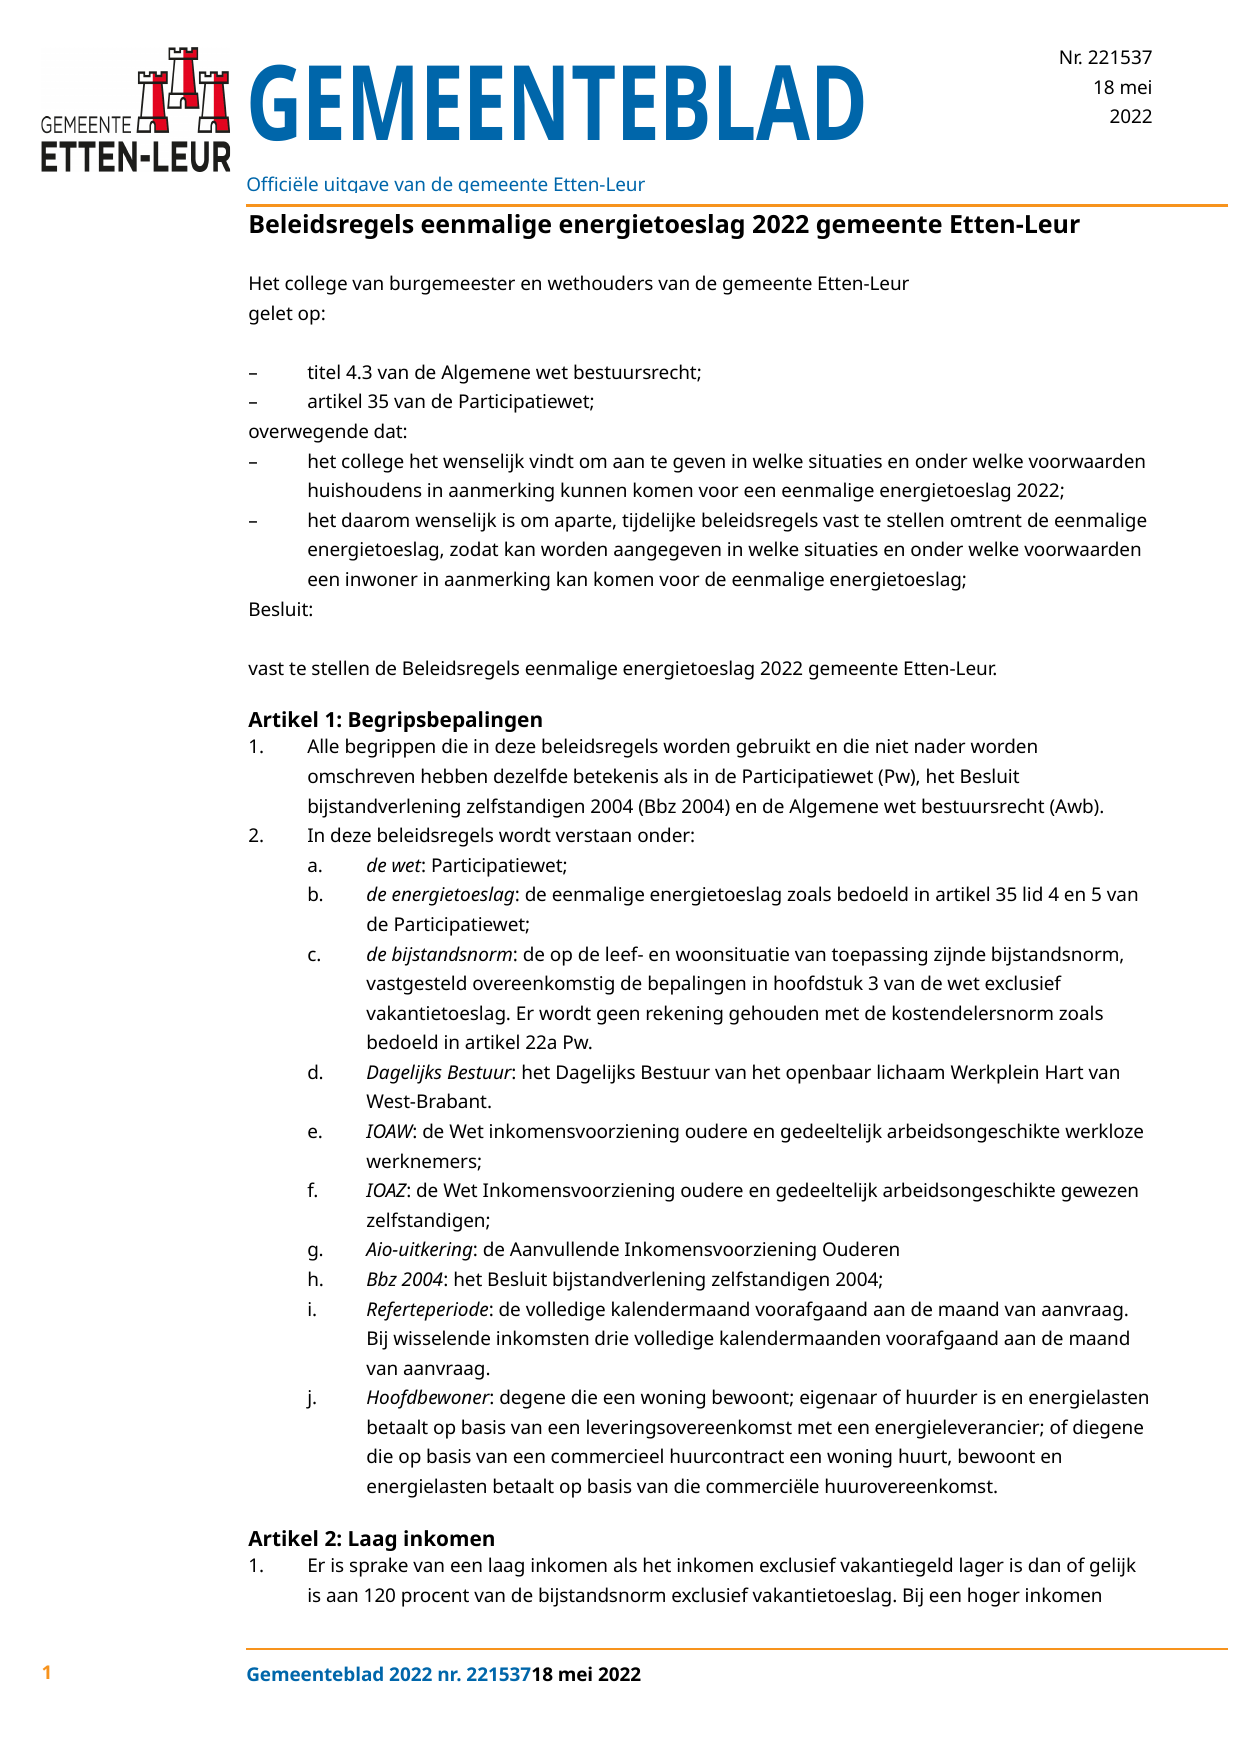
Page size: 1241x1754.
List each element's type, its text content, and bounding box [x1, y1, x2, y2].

list Bbz 2004: het Besluit bijstandverlening zelfstandigen 2004; [307, 1266, 1152, 1292]
text Besluit: [248, 596, 1152, 621]
list Dagelijks Bestuur: het Dagelijks Bestuur van het openbaar lichaam Werkplein Hart van West-Brabant. [307, 1059, 1152, 1114]
list de energietoeslag: de eenmalige energietoeslag zoals bedoeld in artikel 35 lid 4 en 5 van de Participatiewet; [307, 882, 1152, 937]
text Beleidsregels eenmalige energietoeslag 2022 gemeente Etten-Leur [248, 207, 1152, 241]
text Artikel 2: Laag inkomen [248, 1524, 1152, 1552]
text Het college van burgemeester en wethouders van de gemeente Etten-Leur [248, 270, 1152, 296]
text overwegende dat: [248, 418, 1152, 444]
list titel 4.3 van de Algemene wet bestuursrecht; [248, 359, 1152, 385]
list Referteperiode: de volledige kalendermaand voorafgaand aan de maand van aanvraag. Bij wisselende inkomsten drie volledige kalendermaanden voorafgaand aan de maand van aanvraag. [307, 1296, 1152, 1381]
list de wet: Participatiewet; [307, 852, 1152, 878]
list IOAZ: de Wet Inkomensvoorziening oudere en gedeeltelijk arbeidsongeschikte gewezen zelfstandigen; [307, 1177, 1152, 1233]
picture [41, 47, 231, 172]
list Hoofdbewoner: degene die een woning bewoont; eigenaar of huurder is en energielasten betaalt op basis van een leveringsovereenkomst met een energieleverancier; of diegene die op basis van een commercieel huurcontract een woning huurt, bewoont en energielasten betaalt op basis van die commerciële huurovereenkomst. [307, 1384, 1152, 1499]
list Er is sprake van een laag inkomen als het inkomen exclusief vakantiegeld lager is dan of gelijk is aan 120 procent van de bijstandsnorm exclusief vakantietoeslag. Bij een hoger inkomen [248, 1552, 1152, 1607]
list artikel 35 van de Participatiewet; [248, 389, 1152, 414]
list Aio-uitkering: de Aanvullende Inkomensvoorziening Ouderen [307, 1237, 1152, 1262]
list het college het wenselijk vindt om aan te geven in welke situaties en onder welke voorwaarden huishoudens in aanmerking kunnen komen voor een eenmalige energietoeslag 2022; [248, 448, 1152, 503]
list Alle begrippen die in deze beleidsregels worden gebruikt en die niet nader worden omschreven hebben dezelfde betekenis als in de Participatiewet (Pw), het Besluit bijstandverlening zelfstandigen 2004 (Bbz 2004) en de Algemene wet bestuursrecht (Awb). [248, 734, 1152, 819]
list In deze beleidsregels wordt verstaan onder: [248, 822, 1152, 848]
list IOAW: de Wet inkomensvoorziening oudere en gedeeltelijk arbeidsongeschikte werkloze werknemers; [307, 1118, 1152, 1174]
list het daarom wenselijk is om aparte, tijdelijke beleidsregels vast te stellen omtrent de eenmalige energietoeslag, zodat kan worden aangegeven in welke situaties en onder welke voorwaarden een inwoner in aanmerking kan komen voor de eenmalige energietoeslag; [248, 507, 1152, 592]
list de bijstandsnorm: de op de leef- en woonsituatie van toepassing zijnde bijstandsnorm, vastgesteld overeenkomstig de bepalingen in hoofdstuk 3 van de wet exclusief vakantietoeslag. Er wordt geen rekening gehouden met de kostendelersnorm zoals bedoeld in artikel 22a Pw. [307, 941, 1152, 1055]
text gelet op: [248, 300, 1152, 326]
text Artikel 1: Begripsbepalingen [248, 705, 1152, 734]
text vast te stellen de Beleidsregels eenmalige energietoeslag 2022 gemeente Etten-Leur. [248, 655, 1152, 681]
